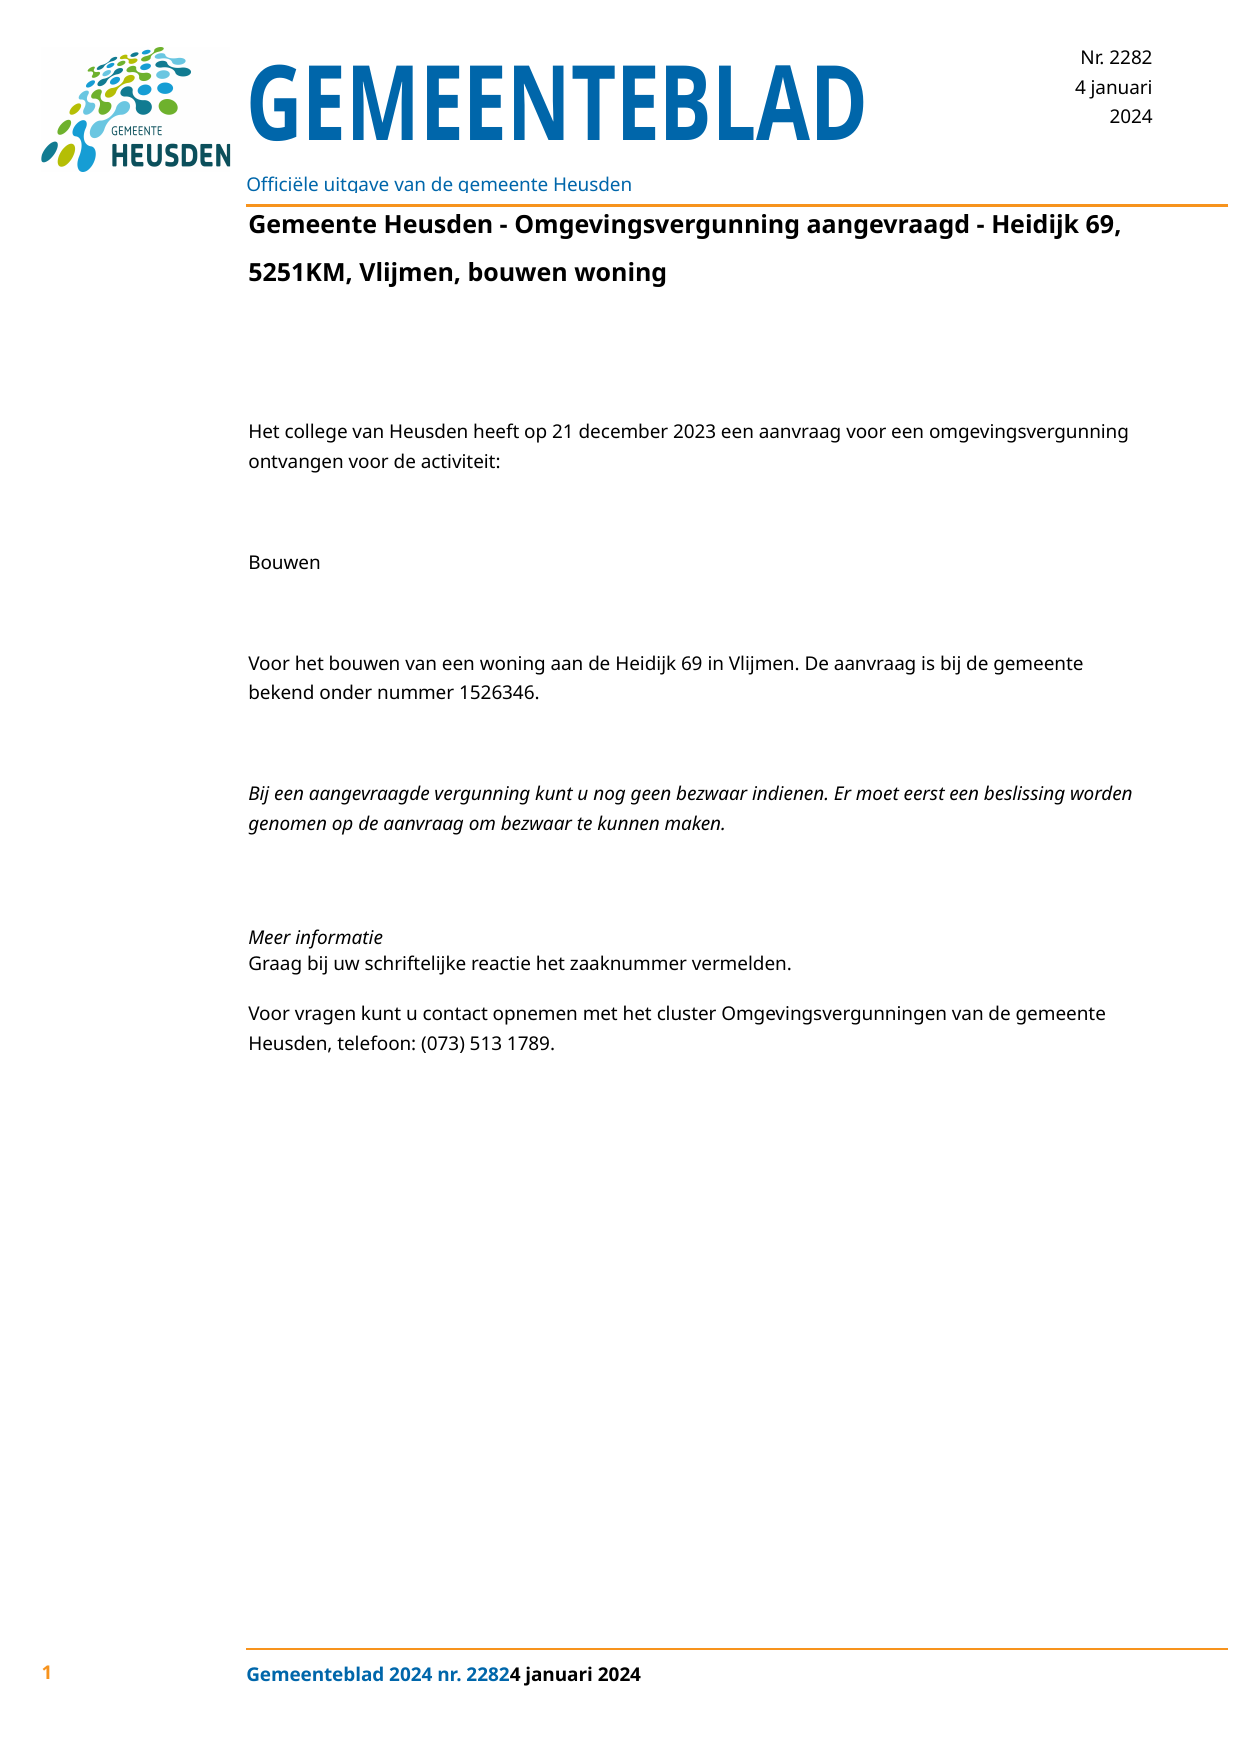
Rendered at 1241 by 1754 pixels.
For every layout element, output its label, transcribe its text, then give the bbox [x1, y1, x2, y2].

text Het college van Heusden heeft op 21 december 2023 een aanvraag voor een omgevingsvergunning ontvangen voor de activiteit: [248, 419, 1152, 474]
text Bij een aangevraagde vergunning kunt u nog geen bezwaar indienen. Er moet eerst een beslissing worden genomen op de aanvraag om bezwaar te kunnen maken. [248, 780, 1152, 836]
text Voor het bouwen van een woning aan de Heidijk 69 in Vlijmen. De aanvraag is bij de gemeente bekend onder nummer 1526346. [248, 650, 1152, 705]
text Bouwen [248, 549, 1152, 575]
text Graag bij uw schriftelijke reactie het zaaknummer vermelden. [248, 950, 1152, 976]
text Meer informatie [248, 924, 1152, 950]
text Gemeente Heusden - Omgevingsvergunning aangevraagd - Heidijk 69, 5251KM, Vlijmen, bouwen woning [248, 207, 1152, 288]
picture [41, 47, 231, 172]
text Voor vragen kunt u contact opnemen met het cluster Omgevingsvergunningen van de gemeente Heusden, telefoon: (073) 513 1789. [248, 1001, 1152, 1056]
